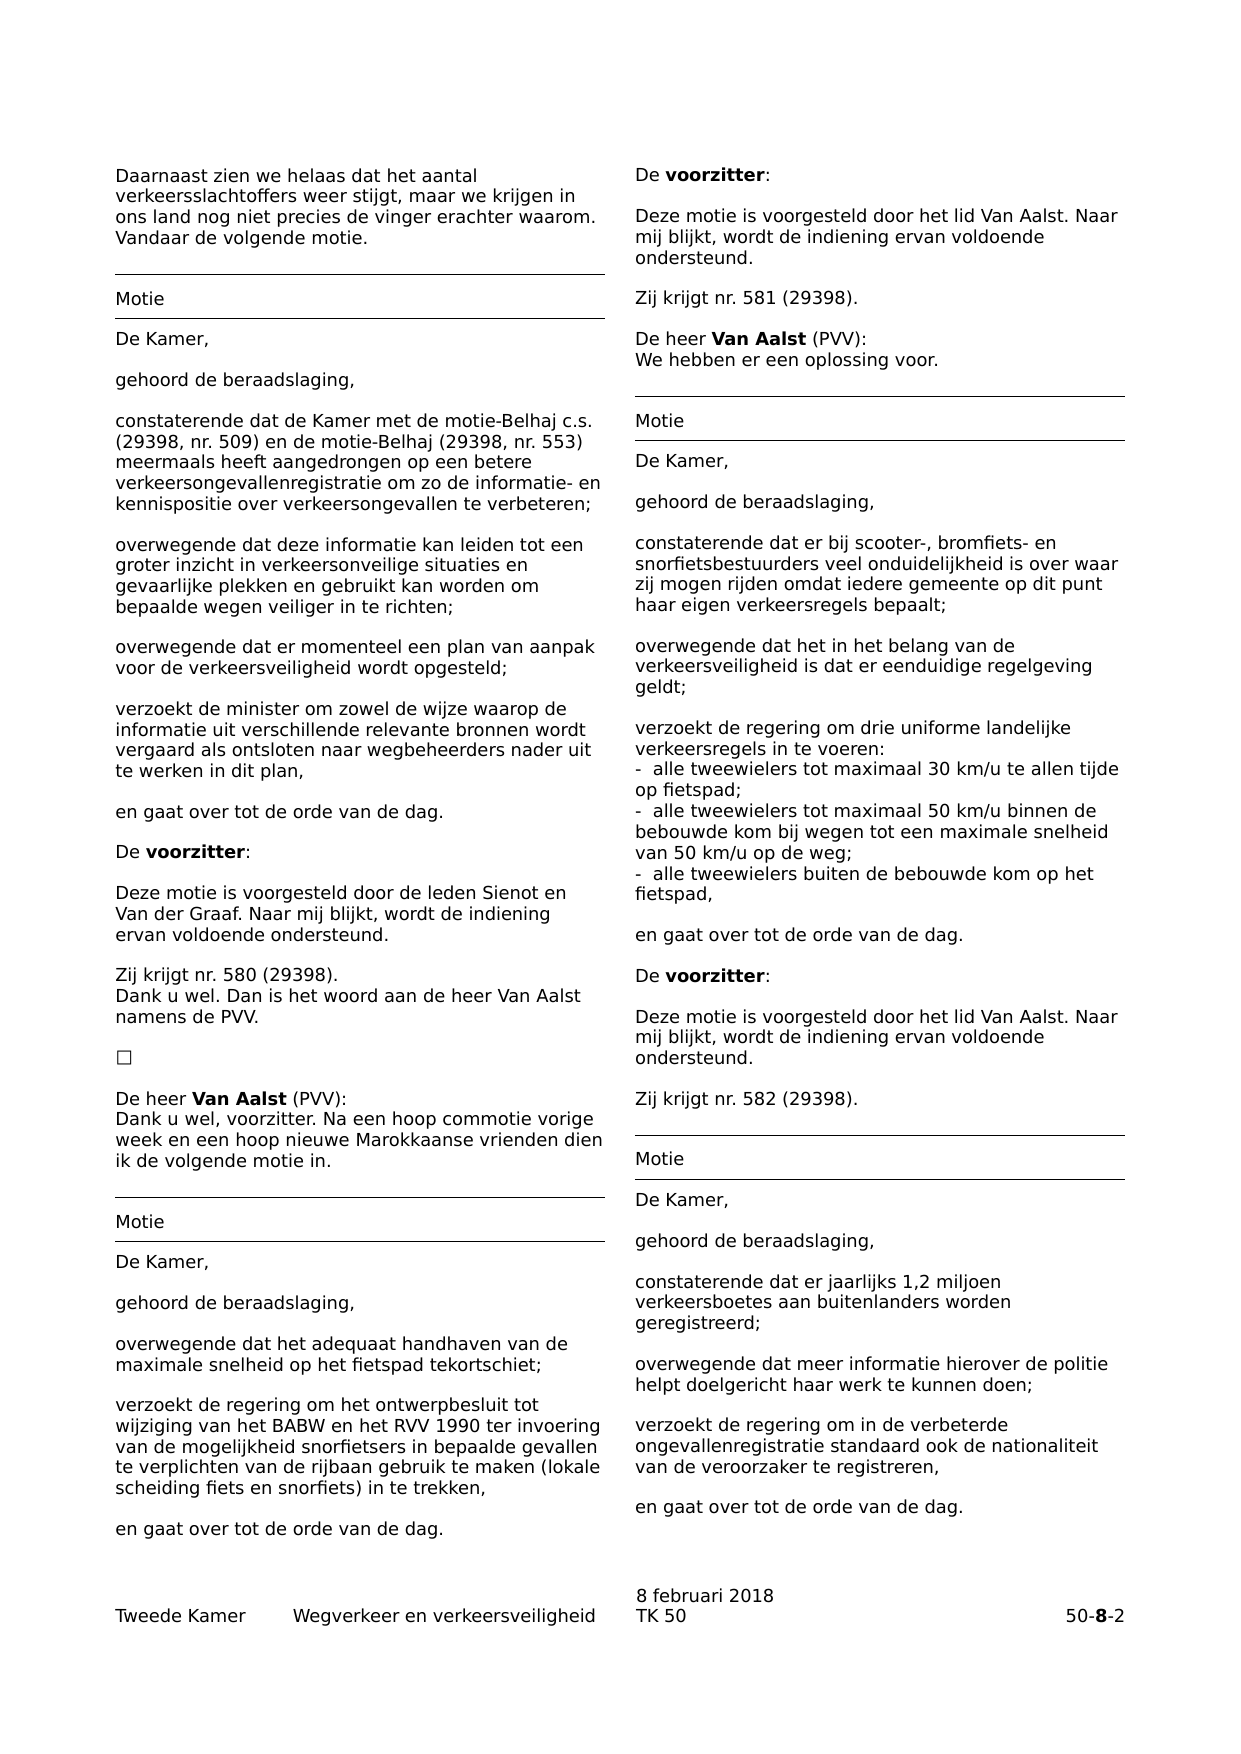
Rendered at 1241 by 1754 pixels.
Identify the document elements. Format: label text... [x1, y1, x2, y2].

text gehoord de beraadslaging, [115, 1293, 605, 1314]
text Motie [115, 1212, 605, 1232]
list alle tweewielers tot maximaal 50 km/u binnen de bebouwde kom bij wegen tot een maximale snelheid van 50 km/u op de weg; [635, 801, 1125, 863]
text overwegende dat er momenteel een plan van aanpak voor de verkeersveiligheid wordt opgesteld; [115, 637, 605, 679]
text De heer Van Aalst (PVV): [635, 329, 1125, 350]
text Zij krijgt nr. 581 (29398). [635, 288, 1125, 309]
text gehoord de beraadslaging, [635, 1231, 1125, 1251]
text Deze motie is voorgesteld door het lid Van Aalst. Naar mij blijkt, wordt de indiening ervan voldoende ondersteund. [635, 206, 1125, 268]
text verzoekt de minister om zowel de wijze waarop de informatie uit verschillende relevante bronnen wordt vergaard als ontsloten naar wegbeheerders nader uit te werken in dit plan, [115, 699, 605, 782]
text Deze motie is voorgesteld door het lid Van Aalst. Naar mij blijkt, wordt de indiening ervan voldoende ondersteund. [635, 1006, 1125, 1069]
text Deze motie is voorgesteld door de leden Sienot en Van der Graaf. Naar mij blijkt, wordt de indiening ervan voldoende ondersteund. [115, 883, 605, 945]
text verzoekt de regering om het ontwerpbesluit tot wijziging van het BABW en het RVV 1990 ter invoering van de mogelijkheid snorfietsers in bepaalde gevallen te verplichten van de rijbaan gebruik te maken (lokale scheiding fiets en snorfiets) in te trekken, [115, 1395, 605, 1499]
text De voorzitter: [635, 165, 1125, 186]
text De Kamer, [115, 329, 605, 350]
text De heer Van Aalst (PVV): [115, 1088, 605, 1109]
text Zij krijgt nr. 582 (29398). [635, 1089, 1125, 1109]
text We hebben er een oplossing voor. [635, 350, 1125, 371]
text De voorzitter: [115, 842, 605, 863]
text overwegende dat deze informatie kan leiden tot een groter inzicht in verkeersonveilige situaties en gevaarlijke plekken en gebruikt kan worden om bepaalde wegen veiliger in te richten; [115, 534, 605, 617]
text en gaat over tot de orde van de dag. [115, 1519, 605, 1539]
text gehoord de beraadslaging, [635, 492, 1125, 513]
text Dank u wel, voorzitter. Na een hoop commotie vorige week en een hoop nieuwe Marokkaanse vrienden dien ik de volgende motie in. [115, 1109, 605, 1172]
text ⬜ [115, 1048, 605, 1068]
text Motie [635, 1149, 1125, 1170]
text en gaat over tot de orde van de dag. [635, 1497, 1125, 1518]
text gehoord de beraadslaging, [115, 370, 605, 391]
text De voorzitter: [635, 966, 1125, 986]
text Motie [115, 288, 605, 309]
text overwegende dat meer informatie hierover de politie helpt doelgericht haar werk te kunnen doen; [635, 1354, 1125, 1395]
text overwegende dat het adequaat handhaven van de maximale snelheid op het fietspad tekortschiet; [115, 1334, 605, 1375]
text Daarnaast zien we helaas dat het aantal verkeersslachtoffers weer stijgt, maar we krijgen in ons land nog niet precies de vinger erachter waarom. Vandaar de volgende motie. [115, 165, 605, 249]
text verzoekt de regering om drie uniforme landelijke verkeersregels in te voeren: [635, 718, 1125, 759]
text Zij krijgt nr. 580 (29398). [115, 965, 605, 986]
list alle tweewielers tot maximaal 30 km/u te allen tijde op fietspad; [635, 759, 1125, 801]
text De Kamer, [635, 451, 1125, 472]
text verzoekt de regering om in de verbeterde ongevallenregistratie standaard ook de nationaliteit van de veroorzaker te registreren, [635, 1415, 1125, 1477]
text en gaat over tot de orde van de dag. [635, 925, 1125, 946]
text Dank u wel. Dan is het woord aan de heer Van Aalst namens de PVV. [115, 986, 605, 1028]
text De Kamer, [635, 1190, 1125, 1211]
text constaterende dat er jaarlijks 1,2 miljoen verkeersboetes aan buitenlanders worden geregistreerd; [635, 1271, 1125, 1334]
text De Kamer, [115, 1252, 605, 1273]
list alle tweewielers buiten de bebouwde kom op het fietspad, [635, 863, 1125, 905]
text constaterende dat de Kamer met de motie-Belhaj c.s. (29398, nr. 509) en de motie-Belhaj (29398, nr. 553) meermaals heeft aangedrongen op een betere verkeersongevallenregistratie om zo de informatie- en kennispositie over verkeersongevallen te verbeteren; [115, 411, 605, 514]
text overwegende dat het in het belang van de verkeersveiligheid is dat er eenduidige regelgeving geldt; [635, 636, 1125, 698]
text en gaat over tot de orde van de dag. [115, 802, 605, 822]
text Motie [635, 410, 1125, 431]
text constaterende dat er bij scooter-, bromfiets- en snorfietsbestuurders veel onduidelijkheid is over waar zij mogen rijden omdat iedere gemeente op dit punt haar eigen verkeersregels bepaalt; [635, 533, 1125, 616]
